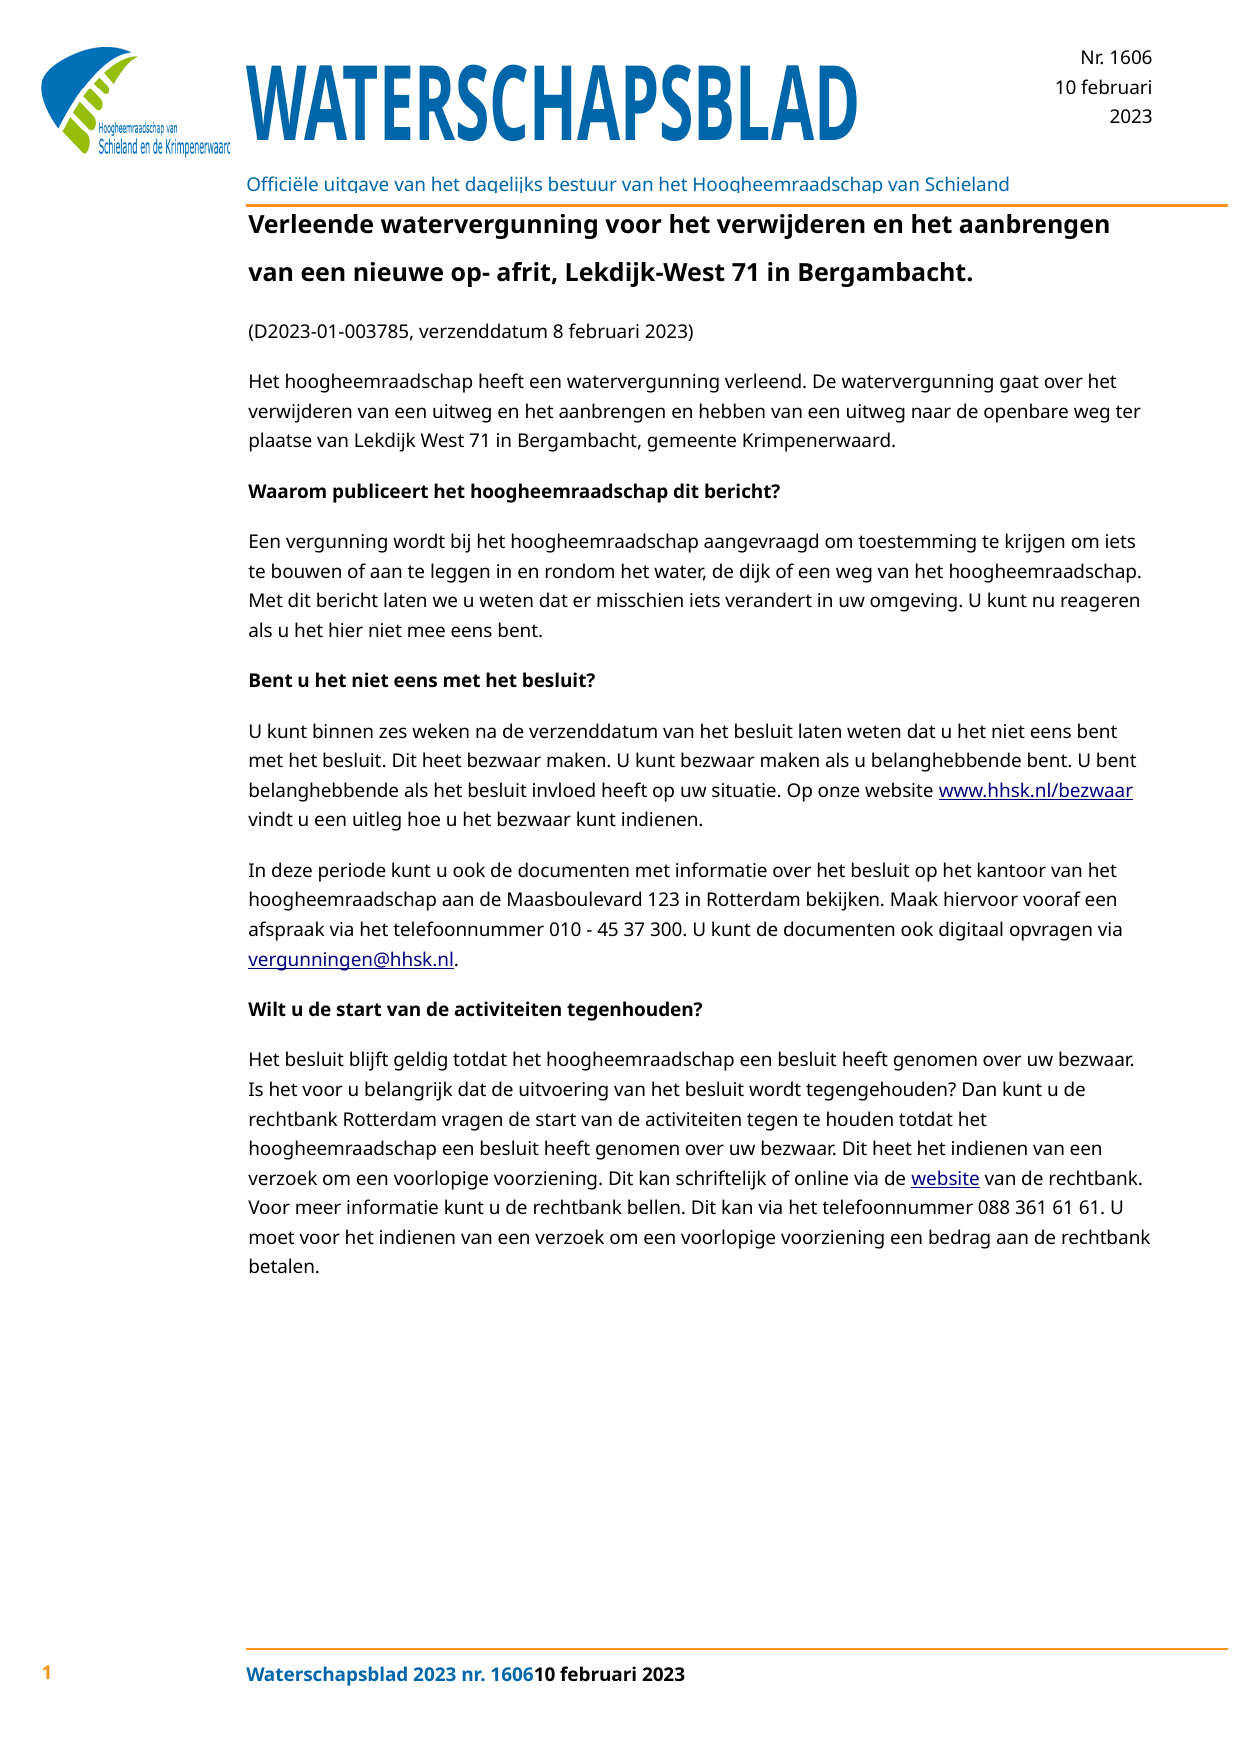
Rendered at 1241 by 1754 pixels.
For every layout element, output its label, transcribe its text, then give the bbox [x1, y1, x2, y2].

text Het besluit blijft geldig totdat het hoogheemraadschap een besluit heeft genomen over uw bezwaar. Is het voor u belangrijk dat de uitvoering van het besluit wordt tegengehouden? Dan kunt u de rechtbank Rotterdam vragen de start van de activiteiten tegen te houden totdat het hoogheemraadschap een besluit heeft genomen over uw bezwaar. Dit heet het indienen van een verzoek om een voorlopige voorziening. Dit kan schriftelijk of online via de website van de rechtbank. Voor meer informatie kunt u de rechtbank bellen. Dit kan via het telefoonnummer 088 361 61 61. U moet voor het indienen van een verzoek om een voorlopige voorziening een bedrag aan de rechtbank betalen. [248, 1047, 1152, 1279]
text Verleende watervergunning voor het verwijderen en het aanbrengen van een nieuwe op- afrit, Lekdijk-West 71 in Bergambacht. [248, 207, 1152, 288]
text Waarom publiceert het hoogheemraadschap dit bericht? [248, 478, 1152, 504]
text Een vergunning wordt bij het hoogheemraadschap aangevraagd om toestemming te krijgen om iets te bouwen of aan te leggen in en rondom het water, de dijk of een weg van het hoogheemraadschap. Met dit bericht laten we u weten dat er misschien iets verandert in uw omgeving. U kunt nu reageren als u het hier niet mee eens bent. [248, 528, 1152, 643]
text U kunt binnen zes weken na de verzenddatum van het besluit laten weten dat u het niet eens bent met het besluit. Dit heet bezwaar maken. U kunt bezwaar maken als u belanghebbende bent. U bent belanghebbende als het besluit invloed heeft op uw situatie. Op onze website www.hhsk.nl/bezwaar vindt u een uitleg hoe u het bezwaar kunt indienen. [248, 718, 1152, 832]
text Bent u het niet eens met het besluit? [248, 667, 1152, 693]
text In deze periode kunt u ook de documenten met informatie over het besluit op het kantoor van het hoogheemraadschap aan de Maasboulevard 123 in Rotterdam bekijken. Maak hiervoor vooraf een afspraak via het telefoonnummer 010 - 45 37 300. U kunt de documenten ook digitaal opvragen via vergunningen@hhsk.nl. [248, 857, 1152, 972]
text Wilt u de start van de activiteiten tegenhouden? [248, 996, 1152, 1022]
text Het hoogheemraadschap heeft een watervergunning verleend. De watervergunning gaat over het verwijderen van een uitweg en het aanbrengen en hebben van een uitweg naar de openbare weg ter plaatse van Lekdijk West 71 in Bergambacht, gemeente Krimpenerwaard. [248, 368, 1152, 453]
picture [41, 47, 231, 172]
text (D2023-01-003785, verzenddatum 8 februari 2023) [248, 318, 1152, 344]
